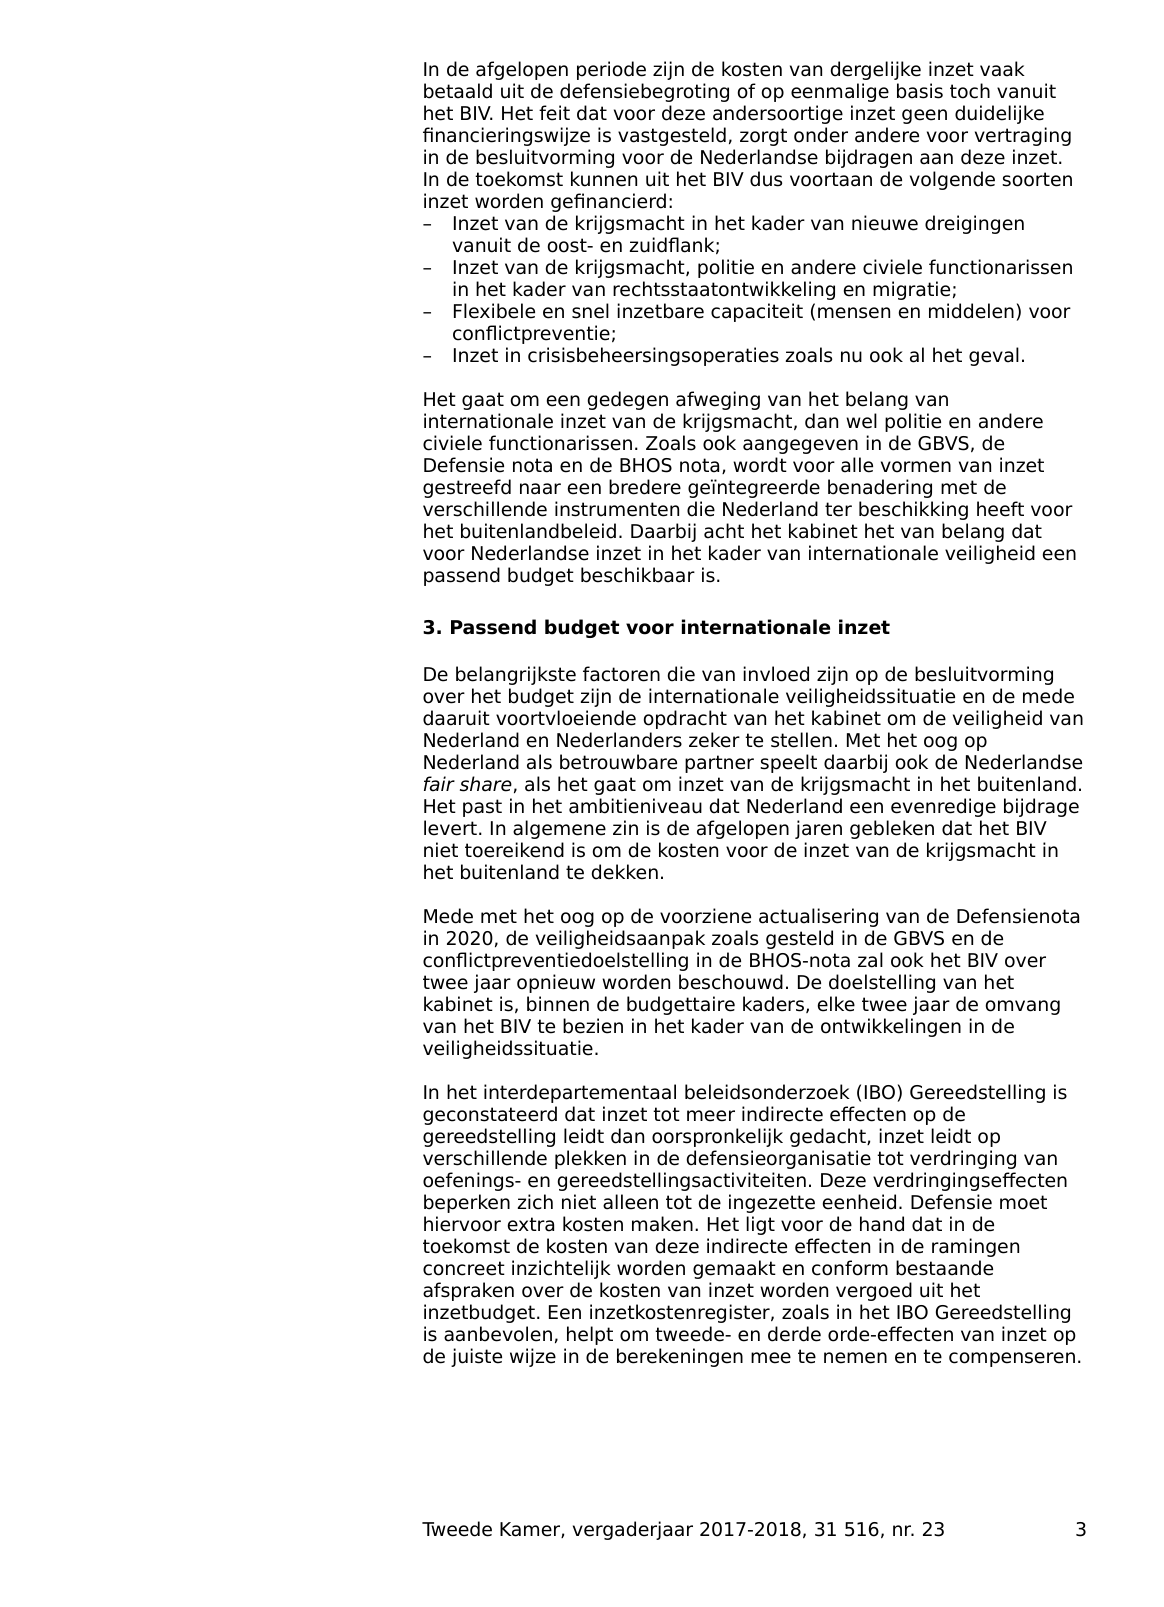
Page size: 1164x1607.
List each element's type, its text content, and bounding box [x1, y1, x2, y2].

text In het interdepartementaal beleidsonderzoek (IBO) Gereedstelling is geconstateerd dat inzet tot meer indirecte effecten op de gereedstelling leidt dan oorspronkelijk gedacht, inzet leidt op verschillende plekken in de defensieorganisatie tot verdringing van oefenings- en gereedstellingsactiviteiten. Deze verdringingseffecten beperken zich niet alleen tot de ingezette eenheid. Defensie moet hiervoor extra kosten maken. Het ligt voor de hand dat in de toekomst de kosten van deze indirecte effecten in de ramingen concreet inzichtelijk worden gemaakt en conform bestaande afspraken over de kosten van inzet worden vergoed uit het inzetbudget. Een inzetkostenregister, zoals in het IBO Gereedstelling is aanbevolen, helpt om tweede- en derde orde-effecten van inzet op de juiste wijze in de berekeningen mee te nemen en te compenseren. [422, 1082, 1087, 1367]
text – Inzet van de krijgsmacht, politie en andere civiele functionarissen in het kader van rechtsstaatontwikkeling en migratie; [422, 257, 1087, 301]
text – Flexibele en snel inzetbare capaciteit (mensen en middelen) voor conflictpreventie; [422, 301, 1087, 345]
text In de afgelopen periode zijn de kosten van dergelijke inzet vaak betaald uit de defensiebegroting of op eenmalige basis toch vanuit het BIV. Het feit dat voor deze andersoortige inzet geen duidelijke financieringswijze is vastgesteld, zorgt onder andere voor vertraging in de besluitvorming voor de Nederlandse bijdragen aan deze inzet. In de toekomst kunnen uit het BIV dus voortaan de volgende soorten inzet worden gefinancierd: [422, 59, 1087, 213]
text De belangrijkste factoren die van invloed zijn op de besluitvorming over het budget zijn de internationale veiligheidssituatie en de mede daaruit voortvloeiende opdracht van het kabinet om de veiligheid van Nederland en Nederlanders zeker te stellen. Met het oog op Nederland als betrouwbare partner speelt daarbij ook de Nederlandse fair share, als het gaat om inzet van de krijgsmacht in het buitenland. Het past in het ambitieniveau dat Nederland een evenredige bijdrage levert. In algemene zin is de afgelopen jaren gebleken dat het BIV niet toereikend is om de kosten voor de inzet van de krijgsmacht in het buitenland te dekken. [422, 664, 1087, 883]
text – Inzet in crisisbeheersingsoperaties zoals nu ook al het geval. [422, 345, 1087, 367]
text Mede met het oog op de voorziene actualisering van de Defensienota in 2020, de veiligheidsaanpak zoals gesteld in de GBVS en de conflictpreventiedoelstelling in de BHOS-nota zal ook het BIV over twee jaar opnieuw worden beschouwd. De doelstelling van het kabinet is, binnen de budgettaire kaders, elke twee jaar de omvang van het BIV te bezien in het kader van de ontwikkelingen in de veiligheidssituatie. [422, 906, 1087, 1059]
text Het gaat om een gedegen afweging van het belang van internationale inzet van de krijgsmacht, dan wel politie en andere civiele functionarissen. Zoals ook aangegeven in de GBVS, de Defensie nota en de BHOS nota, wordt voor alle vormen van inzet gestreefd naar een bredere geïntegreerde benadering met de verschillende instrumenten die Nederland ter beschikking heeft voor het buitenlandbeleid. Daarbij acht het kabinet het van belang dat voor Nederlandse inzet in het kader van internationale veiligheid een passend budget beschikbaar is. [422, 389, 1087, 587]
text – Inzet van de krijgsmacht in het kader van nieuwe dreigingen vanuit de oost- en zuidflank; [422, 213, 1087, 257]
subtitle 3. Passend budget voor internationale inzet [422, 617, 1087, 639]
